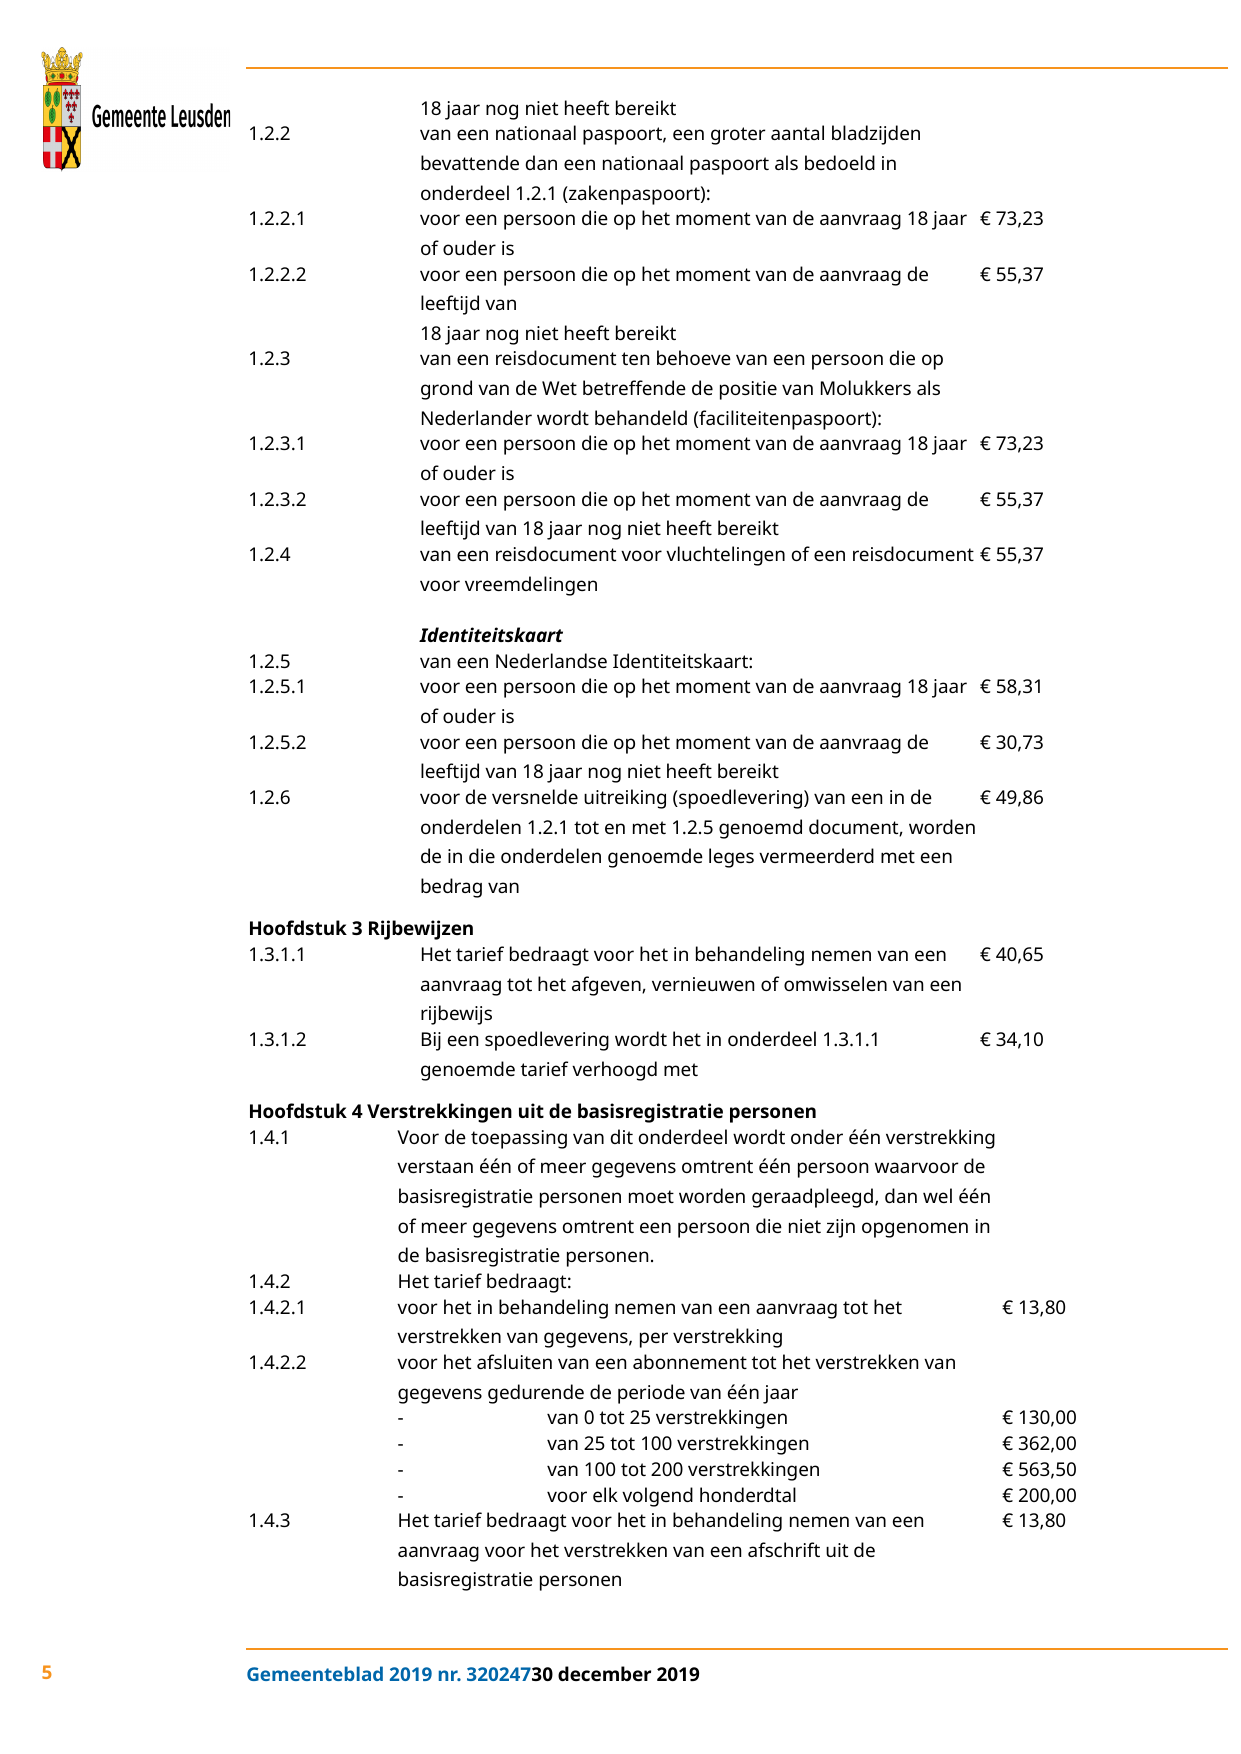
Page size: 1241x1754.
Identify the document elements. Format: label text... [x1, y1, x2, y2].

table_cell voor een persoon die op het moment van de aanvraag 18 jaar of ouder is [420, 205, 980, 261]
table_cell 1.2.5.2 [248, 729, 420, 784]
table_cell 1.3.1.2 [248, 1026, 420, 1082]
table_cell 1.2.5 [248, 648, 420, 674]
table_cell € 73,23 [980, 205, 1152, 261]
table_cell - [398, 1456, 547, 1482]
table_cell [248, 95, 420, 121]
table_cell € 49,86 [980, 784, 1152, 899]
table_cell [420, 596, 980, 622]
table_cell [248, 1482, 397, 1507]
picture [41, 47, 231, 172]
table_cell [248, 596, 420, 622]
table_cell - [398, 1405, 547, 1430]
table_cell Het tarief bedraagt voor het in behandeling nemen van een aanvraag voor het verstrekken van een afschrift uit de basisregistratie personen [398, 1508, 1002, 1592]
table_cell voor een persoon die op het moment van de aanvraag 18 jaar of ouder is [420, 431, 980, 486]
table_cell Identiteitskaart [420, 622, 980, 648]
table_cell [980, 596, 1152, 622]
table_cell - [398, 1482, 547, 1507]
table_cell 1.4.3 [248, 1508, 397, 1592]
table_cell 1.4.2.1 [248, 1294, 397, 1349]
table_cell € 55,37 [980, 486, 1152, 541]
table_cell € 13,80 [1002, 1294, 1152, 1349]
table_cell [248, 1456, 397, 1482]
table_cell 1.4.2 [248, 1268, 397, 1294]
table_cell 1.2.2.2 [248, 261, 420, 346]
table_cell 18 jaar nog niet heeft bereikt [420, 95, 980, 121]
table_cell 1.2.2.1 [248, 205, 420, 261]
table_cell [980, 346, 1152, 431]
table_cell Het tarief bedraagt: [398, 1268, 1002, 1294]
table_cell € 362,00 [1002, 1430, 1152, 1456]
table_cell voor het afsluiten van een abonnement tot het verstrekken van gegevens gedurende de periode van één jaar [398, 1349, 1002, 1404]
table_cell [248, 1430, 397, 1456]
table_cell [248, 622, 420, 648]
table_cell [248, 1405, 397, 1430]
table_cell van een Nederlandse Identiteitskaart: [420, 648, 980, 674]
table_cell € 55,37 [980, 261, 1152, 346]
table_cell voor elk volgend honderdtal [547, 1482, 1002, 1507]
table_cell van 0 tot 25 verstrekkingen [547, 1405, 1002, 1430]
table_cell voor het in behandeling nemen van een aanvraag tot het verstrekken van gegevens, per verstrekking [398, 1294, 1002, 1349]
table_cell 1.2.2 [248, 121, 420, 205]
table_header [1002, 1124, 1152, 1268]
table_cell € 563,50 [1002, 1456, 1152, 1482]
table_header 1.4.1 [248, 1124, 397, 1268]
table_cell voor een persoon die op het moment van de aanvraag de leeftijd van 18 jaar nog niet heeft bereikt [420, 486, 980, 541]
table_cell Bij een spoedlevering wordt het in onderdeel 1.3.1.1 genoemde tarief verhoogd met [420, 1026, 980, 1082]
table_cell [1002, 1349, 1152, 1404]
table_cell [980, 622, 1152, 648]
table_cell [980, 95, 1152, 121]
table_header 1.3.1.1 [248, 941, 420, 1026]
table_cell 1.2.4 [248, 541, 420, 596]
table_cell 1.2.5.1 [248, 674, 420, 729]
table_cell € 30,73 [980, 729, 1152, 784]
table_cell van een nationaal paspoort, een groter aantal bladzijden bevattende dan een nationaal paspoort als bedoeld in onderdeel 1.2.1 (zakenpaspoort): [420, 121, 980, 205]
table_cell voor de versnelde uitreiking (spoedlevering) van een in de onderdelen 1.2.1 tot en met 1.2.5 genoemd document, worden de in die onderdelen genoemde leges vermeerderd met een bedrag van [420, 784, 980, 899]
table_cell € 55,37 [980, 541, 1152, 596]
table_cell [980, 121, 1152, 205]
table_cell 1.2.3.2 [248, 486, 420, 541]
table_cell van een reisdocument ten behoeve van een persoon die op grond van de Wet betreffende de positie van Molukkers als Nederlander wordt behandeld (faciliteitenpaspoort): [420, 346, 980, 431]
table_cell [980, 648, 1152, 674]
table_cell [1002, 1268, 1152, 1294]
table_cell 1.2.3 [248, 346, 420, 431]
table_cell 1.2.3.1 [248, 431, 420, 486]
table_cell € 34,10 [980, 1026, 1152, 1082]
table_cell - [398, 1430, 547, 1456]
table_cell voor een persoon die op het moment van de aanvraag de leeftijd van 18 jaar nog niet heeft bereikt [420, 261, 980, 346]
table_cell € 73,23 [980, 431, 1152, 486]
table_header € 40,65 [980, 941, 1152, 1026]
text Hoofdstuk 3 Rijbewijzen [248, 916, 1152, 941]
table_cell € 58,31 [980, 674, 1152, 729]
table_header Het tarief bedraagt voor het in behandeling nemen van een aanvraag tot het afgeven, vernieuwen of omwisselen van een rijbewijs [420, 941, 980, 1026]
table_cell € 200,00 [1002, 1482, 1152, 1507]
table_cell van 100 tot 200 verstrekkingen [547, 1456, 1002, 1482]
table_cell € 13,80 [1002, 1508, 1152, 1592]
table_cell van een reisdocument voor vluchtelingen of een reisdocument voor vreemdelingen [420, 541, 980, 596]
table_cell 1.2.6 [248, 784, 420, 899]
table_cell voor een persoon die op het moment van de aanvraag de leeftijd van 18 jaar nog niet heeft bereikt [420, 729, 980, 784]
table_header Voor de toepassing van dit onderdeel wordt onder één verstrekking verstaan één of meer gegevens omtrent één persoon waarvoor de basisregistratie personen moet worden geraadpleegd, dan wel één of meer gegevens omtrent een persoon die niet zijn opgenomen in de basisregistratie personen. [398, 1124, 1002, 1268]
table_cell van 25 tot 100 verstrekkingen [547, 1430, 1002, 1456]
text Hoofdstuk 4 Verstrekkingen uit de basisregistratie personen [248, 1098, 1152, 1124]
table_cell € 130,00 [1002, 1405, 1152, 1430]
table_cell 1.4.2.2 [248, 1349, 397, 1404]
table_cell voor een persoon die op het moment van de aanvraag 18 jaar of ouder is [420, 674, 980, 729]
